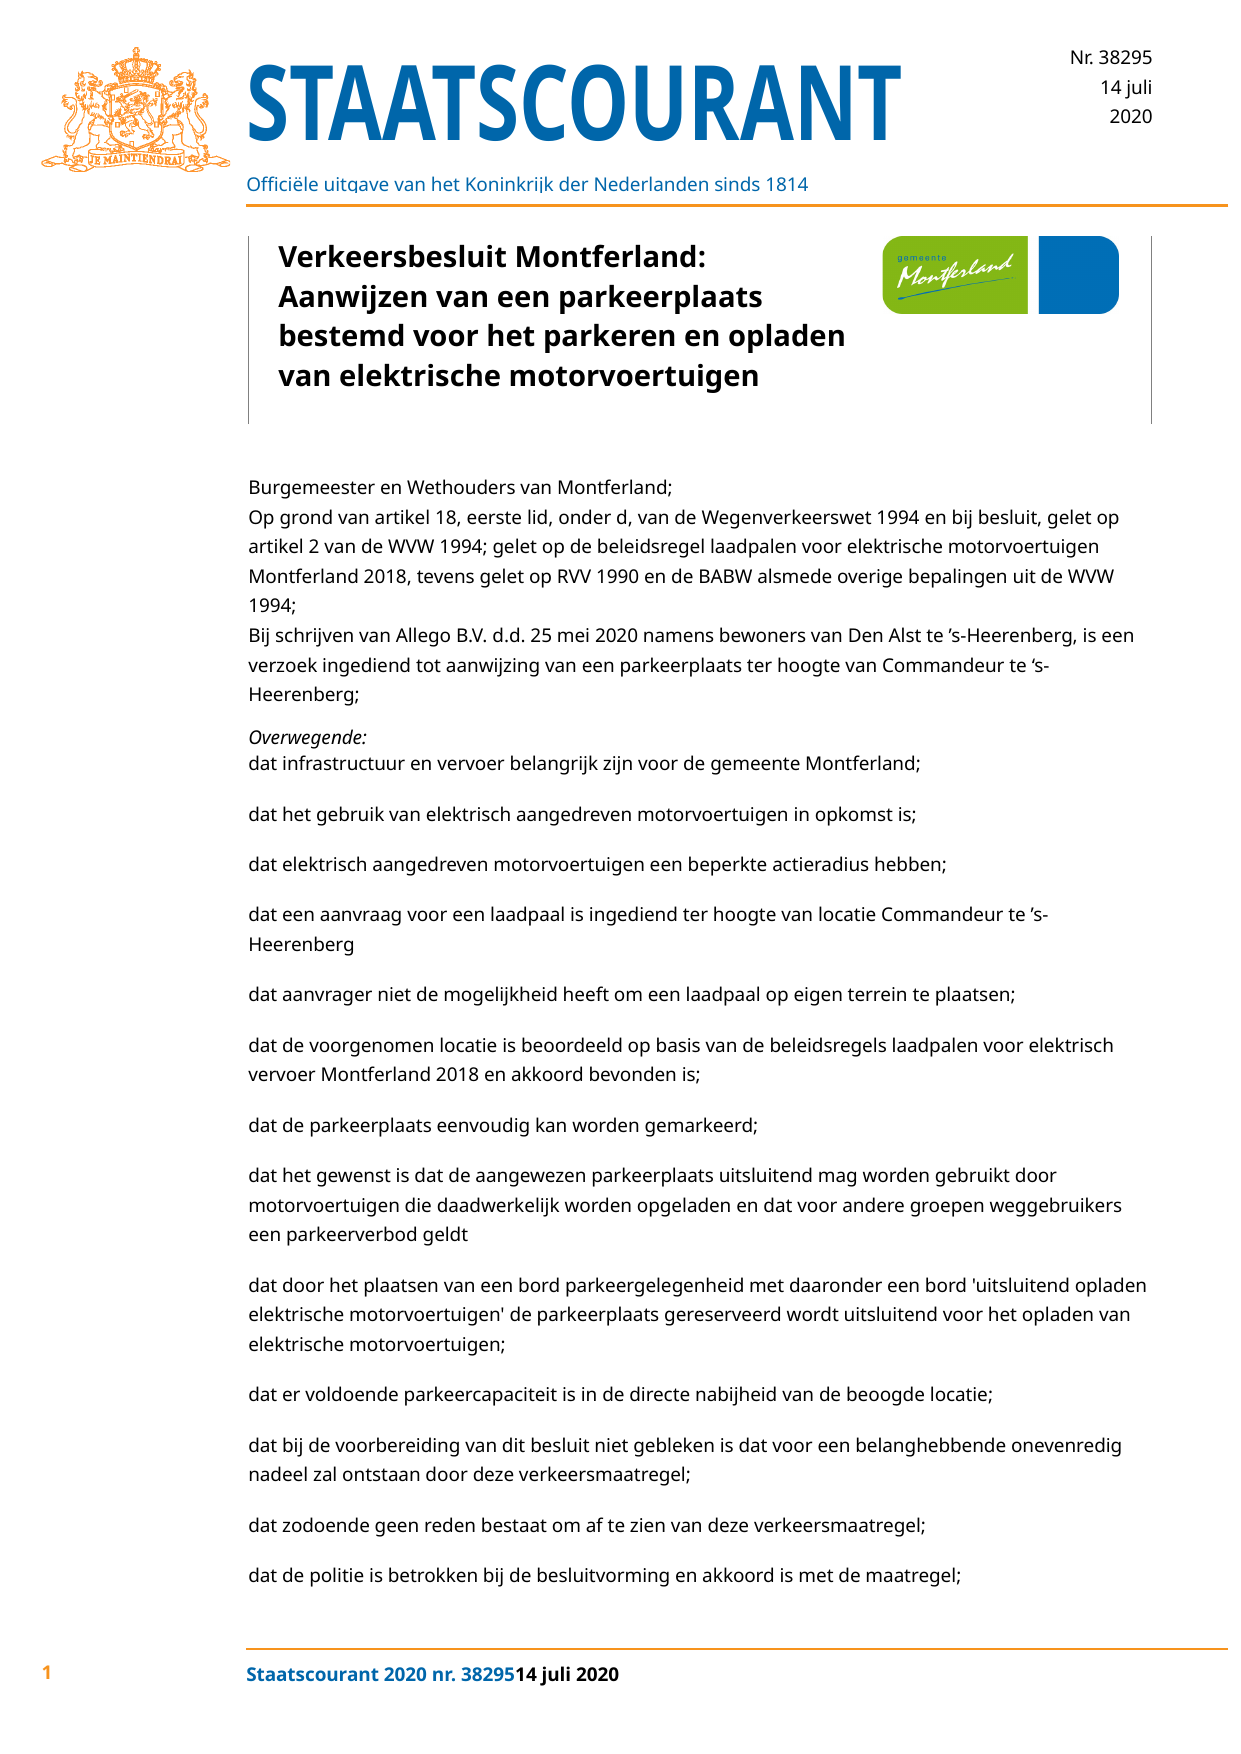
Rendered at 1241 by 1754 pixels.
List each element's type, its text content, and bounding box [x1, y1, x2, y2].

picture [41, 47, 231, 172]
text dat het gewenst is dat de aangewezen parkeerplaats uitsluitend mag worden gebruikt door motorvoertuigen die daadwerkelijk worden opgeladen en dat voor andere groepen weggebruikers een parkeerverbod geldt [248, 1162, 1152, 1247]
text dat door het plaatsen van een bord parkeergelegenheid met daaronder een bord 'uitsluitend opladen elektrische motorvoertuigen' de parkeerplaats gereserveerd wordt uitsluitend voor het opladen van elektrische motorvoertuigen; [248, 1272, 1152, 1357]
picture [882, 236, 1119, 314]
text dat de politie is betrokken bij de besluitvorming en akkoord is met de maatregel; [248, 1562, 1152, 1588]
text Burgemeester en Wethouders van Montferland; [248, 474, 1152, 500]
text dat aanvrager niet de mogelijkheid heeft om een laadpaal op eigen terrein te plaatsen; [248, 982, 1152, 1007]
table_header [850, 236, 1151, 424]
text Op grond van artikel 18, eerste lid, onder d, van de Wegenverkeerswet 1994 en bij besluit, gelet op artikel 2 van de WVW 1994; gelet op de beleidsregel laadpalen voor elektrische motorvoertuigen Montferland 2018, tevens gelet op RVV 1990 en de BABW alsmede overige bepalingen uit de WVW 1994; [248, 504, 1152, 618]
text dat zodoende geen reden bestaat om af te zien van deze verkeersmaatregel; [248, 1512, 1152, 1538]
text dat bij de voorbereiding van dit besluit niet gebleken is dat voor een belanghebbende onevenredig nadeel zal ontstaan door deze verkeersmaatregel; [248, 1432, 1152, 1487]
text dat het gebruik van elektrisch aangedreven motorvoertuigen in opkomst is; [248, 801, 1152, 826]
text Bij schrijven van Allego B.V. d.d. 25 mei 2020 namens bewoners van Den Alst te ’s-Heerenberg, is een verzoek ingediend tot aanwijzing van een parkeerplaats ter hoogte van Commandeur te ‘s-Heerenberg; [248, 622, 1152, 707]
table_header Verkeersbesluit Montferland: Aanwijzen van een parkeerplaats bestemd voor het parkeren en opladen van elektrische motorvoertuigen [249, 236, 850, 424]
text dat de parkeerplaats eenvoudig kan worden gemarkeerd; [248, 1112, 1152, 1138]
text dat de voorgenomen locatie is beoordeeld op basis van de beleidsregels laadpalen voor elektrisch vervoer Montferland 2018 en akkoord bevonden is; [248, 1032, 1152, 1087]
text dat infrastructuur en vervoer belangrijk zijn voor de gemeente Montferland; [248, 750, 1152, 776]
text Overwegende: [248, 724, 1152, 750]
text dat een aanvraag voor een laadpaal is ingediend ter hoogte van locatie Commandeur te ’s-Heerenberg [248, 902, 1152, 957]
text dat elektrisch aangedreven motorvoertuigen een beperkte actieradius hebben; [248, 851, 1152, 877]
text dat er voldoende parkeercapaciteit is in de directe nabijheid van de beoogde locatie; [248, 1382, 1152, 1407]
